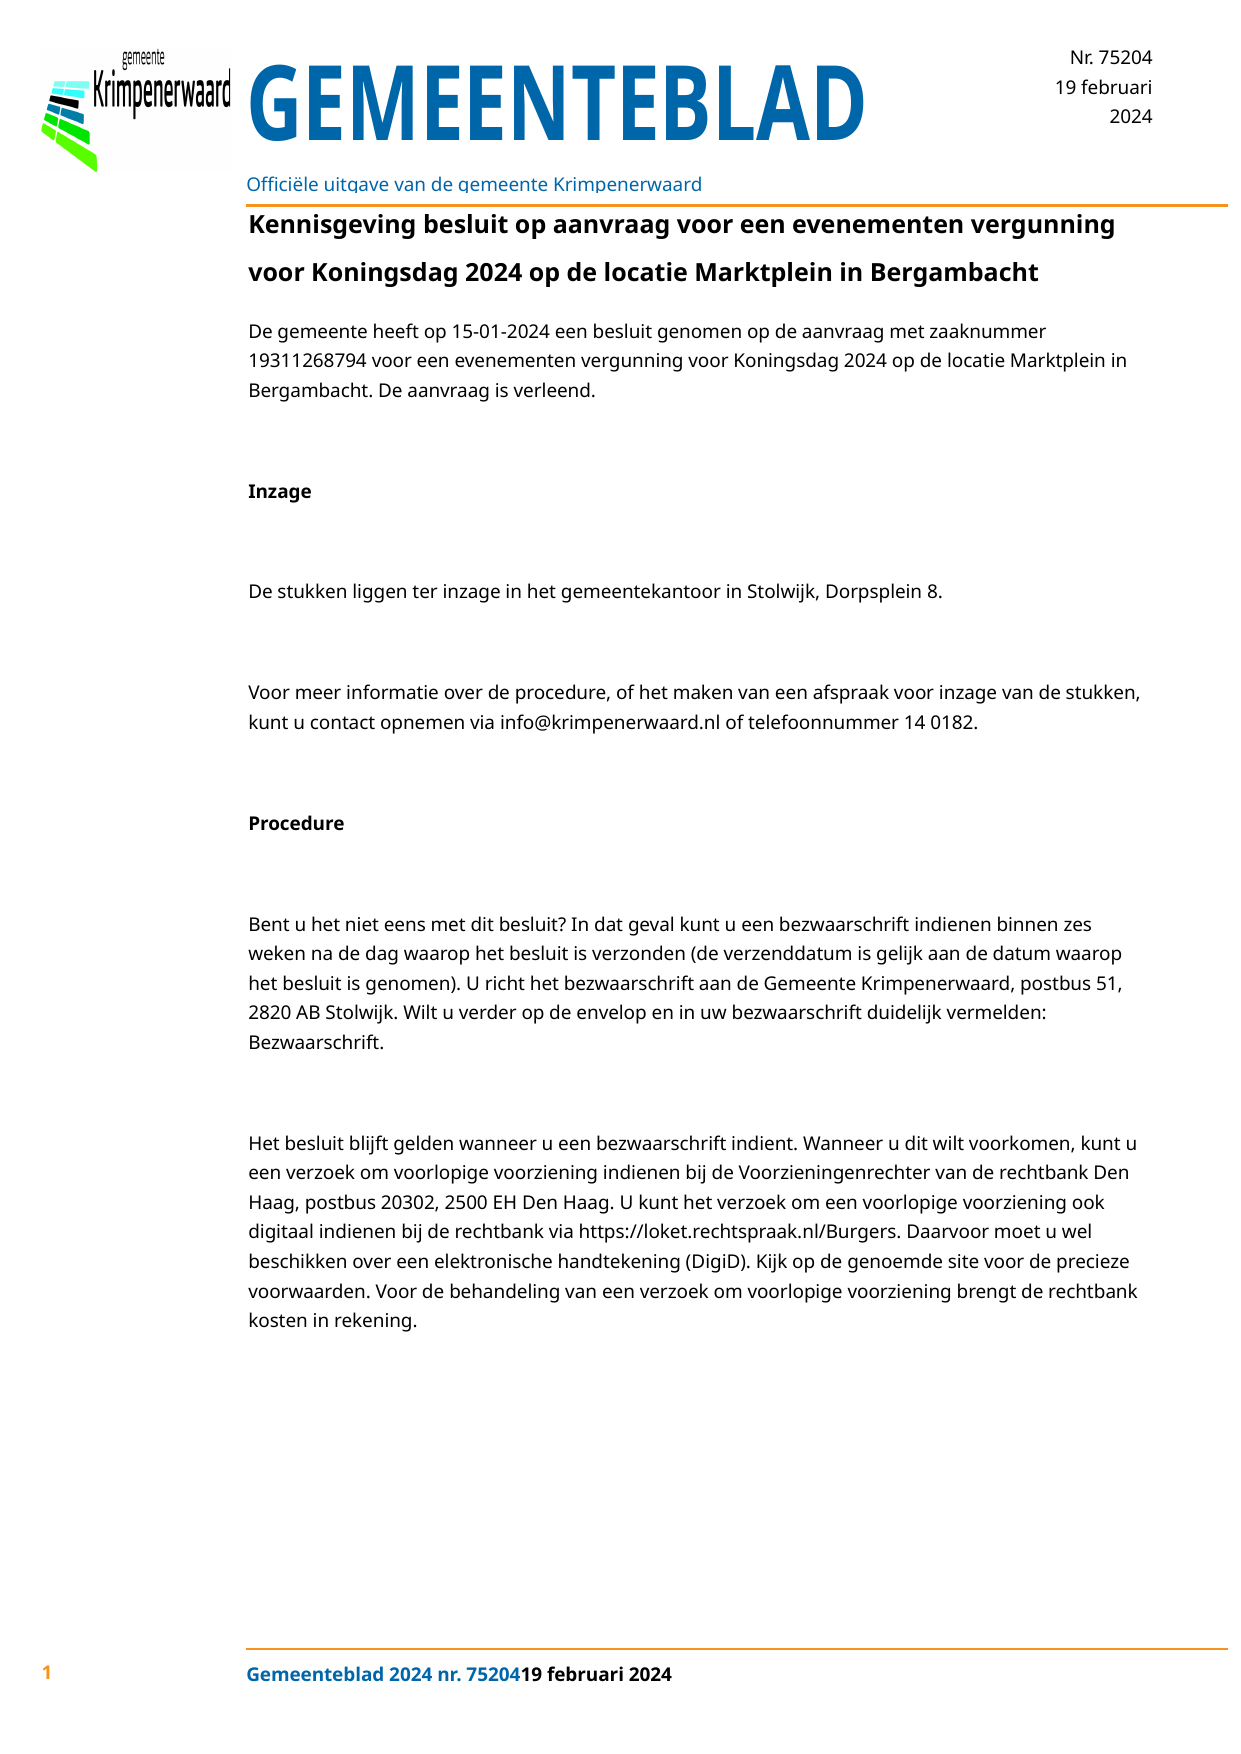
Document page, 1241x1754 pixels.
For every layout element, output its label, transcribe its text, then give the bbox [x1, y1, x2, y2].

text De gemeente heeft op 15-01-2024 een besluit genomen op de aanvraag met zaaknummer 19311268794 voor een evenementen vergunning voor Koningsdag 2024 op de locatie Marktplein in Bergambacht. De aanvraag is verleend. [248, 318, 1152, 403]
text Kennisgeving besluit op aanvraag voor een evenementen vergunning voor Koningsdag 2024 op de locatie Marktplein in Bergambacht [248, 207, 1152, 288]
text Inzage [248, 478, 1152, 504]
text Voor meer informatie over de procedure, of het maken van een afspraak voor inzage van de stukken, kunt u contact opnemen via info@krimpenerwaard.nl of telefoonnummer 14 0182. [248, 679, 1152, 735]
text Het besluit blijft gelden wanneer u een bezwaarschrift indient. Wanneer u dit wilt voorkomen, kunt u een verzoek om voorlopige voorziening indienen bij de Voorzieningenrechter van de rechtbank Den Haag, postbus 20302, 2500 EH Den Haag. U kunt het verzoek om een voorlopige voorziening ook digitaal indienen bij de rechtbank via https://loket.rechtspraak.nl/Burgers. Daarvoor moet u wel beschikken over een elektronische handtekening (DigiD). Kijk op de genoemde site voor de precieze voorwaarden. Voor de behandeling van een verzoek om voorlopige voorziening brengt de rechtbank kosten in rekening. [248, 1130, 1152, 1333]
text Bent u het niet eens met dit besluit? In dat geval kunt u een bezwaarschrift indienen binnen zes weken na de dag waarop het besluit is verzonden (de verzenddatum is gelijk aan de datum waarop het besluit is genomen). U richt het bezwaarschrift aan de Gemeente Krimpenerwaard, postbus 51, 2820 AB Stolwijk. Wilt u verder op de envelop en in uw bezwaarschrift duidelijk vermelden: Bezwaarschrift. [248, 911, 1152, 1055]
picture [41, 47, 231, 172]
text Procedure [248, 810, 1152, 836]
text De stukken liggen ter inzage in het gemeentekantoor in Stolwijk, Dorpsplein 8. [248, 579, 1152, 604]
